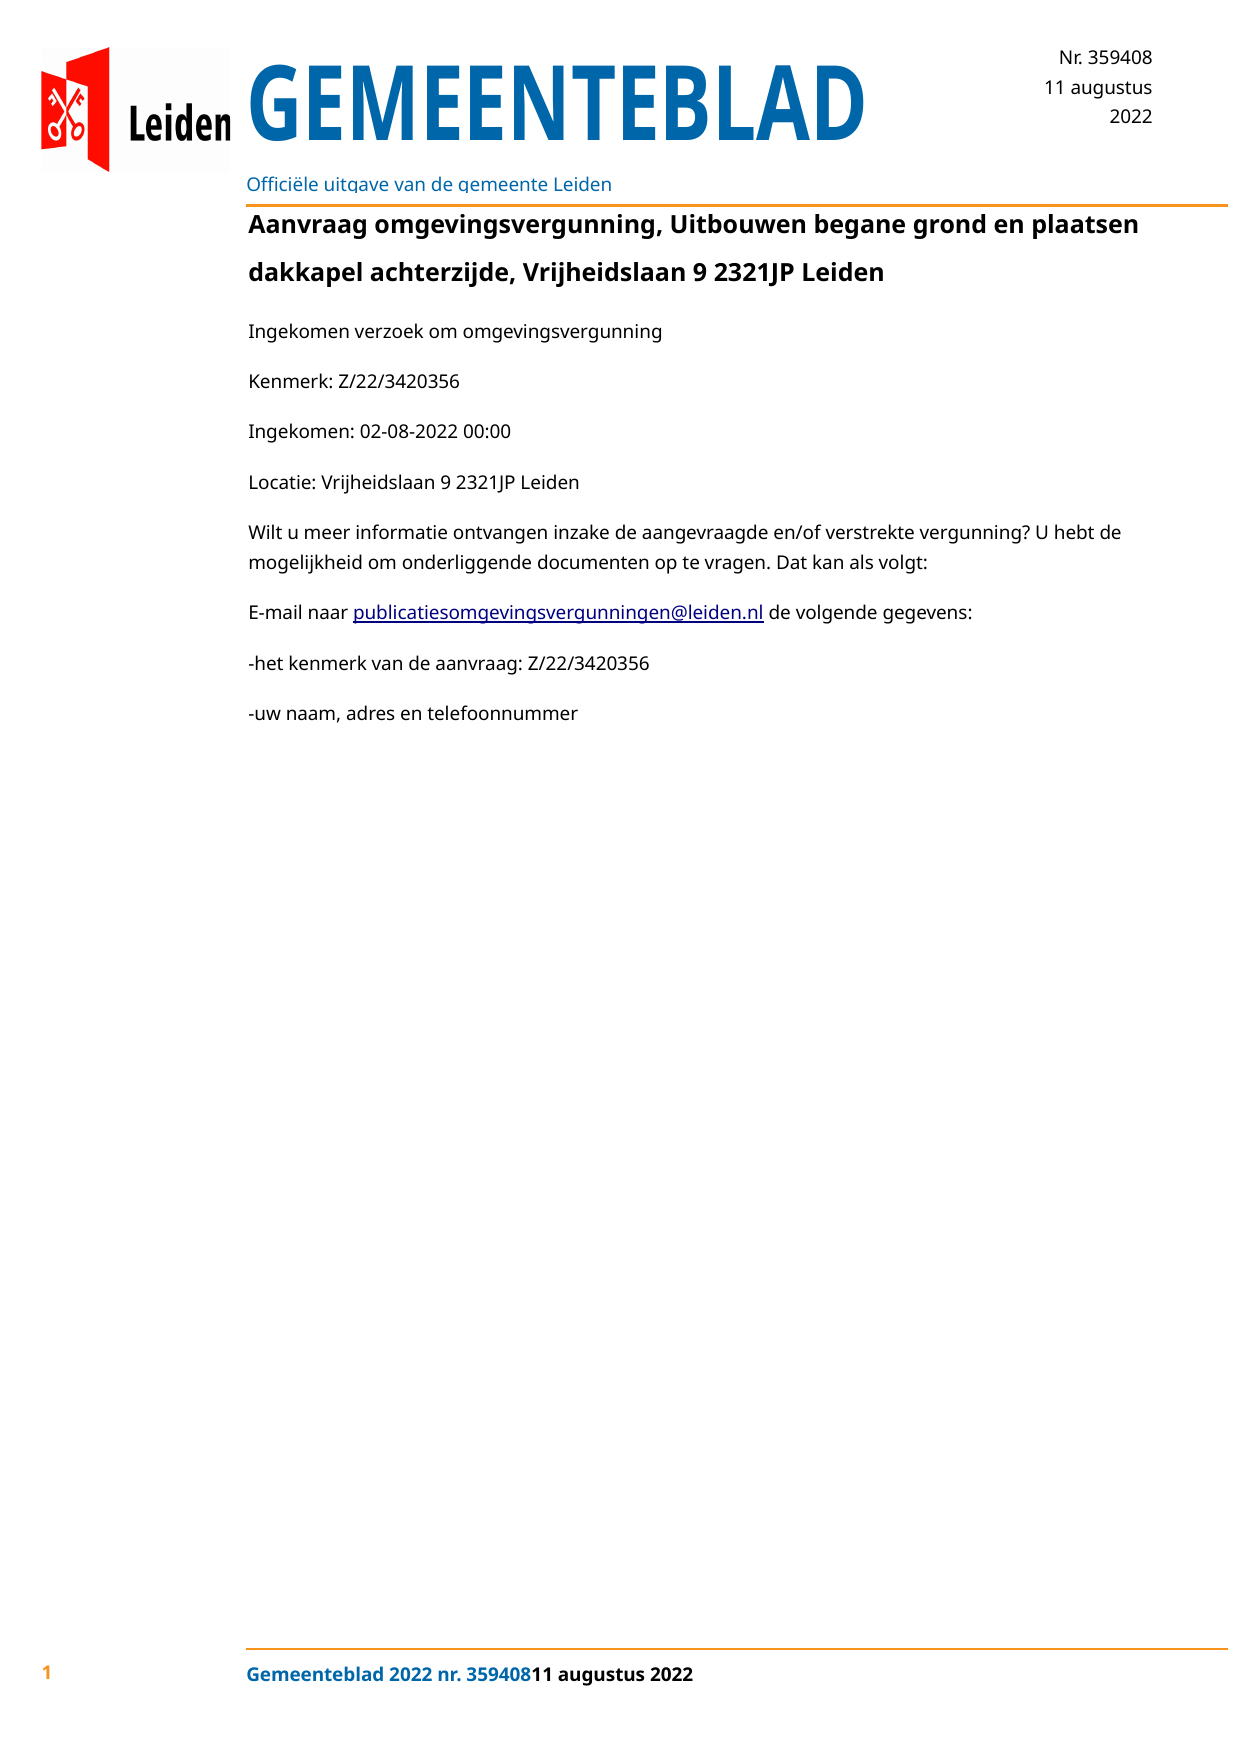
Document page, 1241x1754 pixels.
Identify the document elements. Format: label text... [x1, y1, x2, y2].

text Ingekomen: 02-08-2022 00:00 [248, 419, 1152, 444]
text Aanvraag omgevingsvergunning, Uitbouwen begane grond en plaatsen dakkapel achterzijde, Vrijheidslaan 9 2321JP Leiden [248, 207, 1152, 288]
text Ingekomen verzoek om omgevingsvergunning [248, 318, 1152, 344]
text Locatie: Vrijheidslaan 9 2321JP Leiden [248, 469, 1152, 495]
picture [41, 47, 231, 172]
text Kenmerk: Z/22/3420356 [248, 368, 1152, 394]
text -uw naam, adres en telefoonnummer [248, 700, 1152, 726]
text Wilt u meer informatie ontvangen inzake de aangevraagde en/of verstrekte vergunning? U hebt de mogelijkheid om onderliggende documenten op te vragen. Dat kan als volgt: [248, 519, 1152, 575]
text -het kenmerk van de aanvraag: Z/22/3420356 [248, 650, 1152, 676]
text E-mail naar publicatiesomgevingsvergunningen@leiden.nl de volgende gegevens: [248, 599, 1152, 625]
